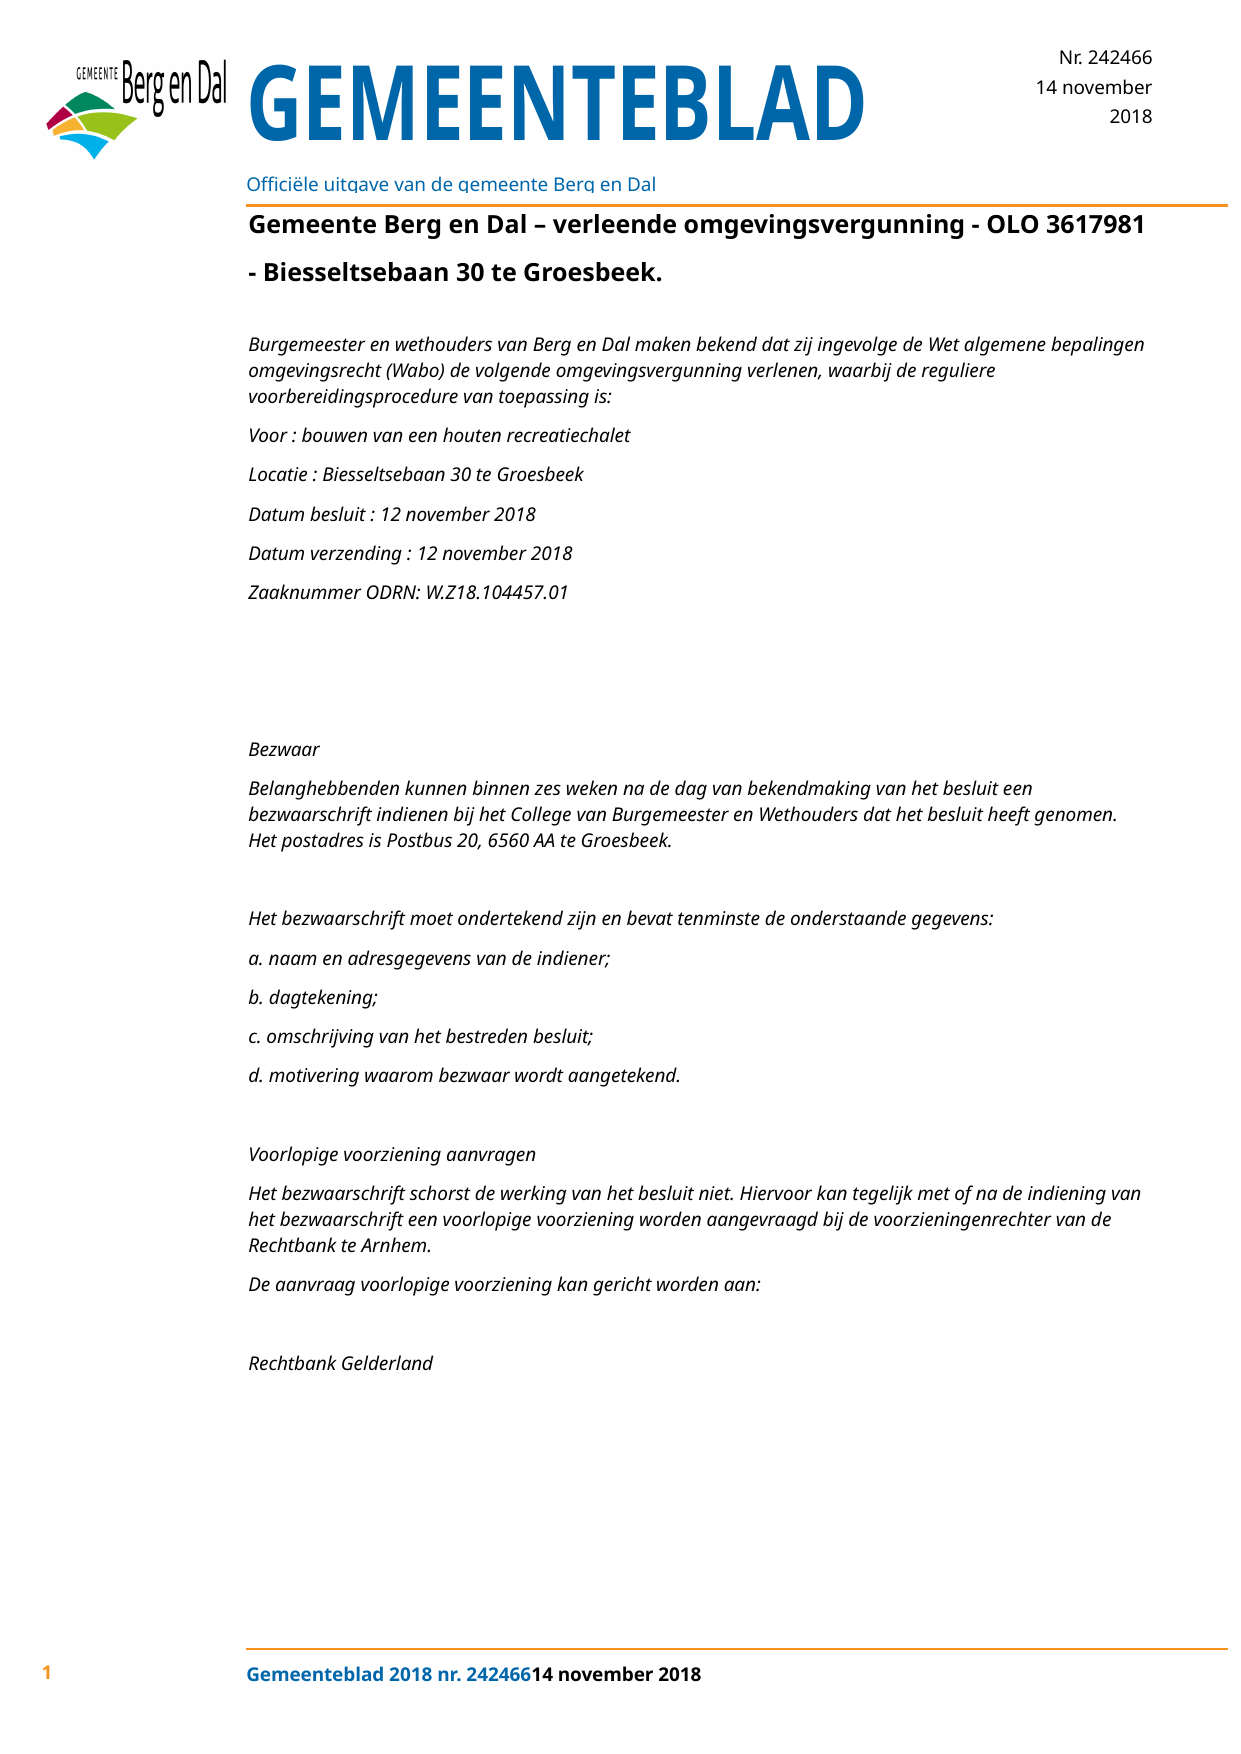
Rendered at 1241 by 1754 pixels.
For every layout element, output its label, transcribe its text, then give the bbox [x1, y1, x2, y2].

picture [41, 47, 231, 172]
text Bezwaar [248, 736, 1152, 762]
text b. dagtekening; [248, 984, 1152, 1010]
text Locatie : Biesseltsebaan 30 te Groesbeek [248, 461, 1152, 487]
text Het bezwaarschrift moet ondertekend zijn en bevat tenminste de onderstaande gegevens: [248, 906, 1152, 931]
text c. omschrijving van het bestreden besluit; [248, 1023, 1152, 1049]
text Gemeente Berg en Dal – verleende omgevingsvergunning - OLO 3617981 - Biesseltsebaan 30 te Groesbeek. [248, 207, 1152, 288]
text Rechtbank Gelderland [248, 1350, 1152, 1376]
text Voor : bouwen van een houten recreatiechalet [248, 422, 1152, 448]
text Het bezwaarschrift schorst de werking van het besluit niet. Hiervoor kan tegelijk met of na de indiening van het bezwaarschrift een voorlopige voorziening worden aangevraagd bij de voorzieningenrechter van de Rechtbank te Arnhem. [248, 1181, 1152, 1258]
text Belanghebbenden kunnen binnen zes weken na de dag van bekendmaking van het besluit een bezwaarschrift indienen bij het College van Burgemeester en Wethouders dat het besluit heeft genomen. Het postadres is Postbus 20, 6560 AA te Groesbeek. [248, 776, 1152, 853]
text De aanvraag voorlopige voorziening kan gericht worden aan: [248, 1271, 1152, 1297]
text Datum verzending : 12 november 2018 [248, 540, 1152, 566]
text a. naam en adresgegevens van de indiener; [248, 945, 1152, 971]
text d. motivering waarom bezwaar wordt aangetekend. [248, 1063, 1152, 1088]
text Burgemeester en wethouders van Berg en Dal maken bekend dat zij ingevolge de Wet algemene bepalingen omgevingsrecht (Wabo) de volgende omgevingsvergunning verlenen, waarbij de reguliere voorbereidingsprocedure van toepassing is: [248, 331, 1152, 409]
text Zaaknummer ODRN: W.Z18.104457.01 [248, 579, 1152, 605]
text Voorlopige voorziening aanvragen [248, 1141, 1152, 1167]
text Datum besluit : 12 november 2018 [248, 501, 1152, 526]
